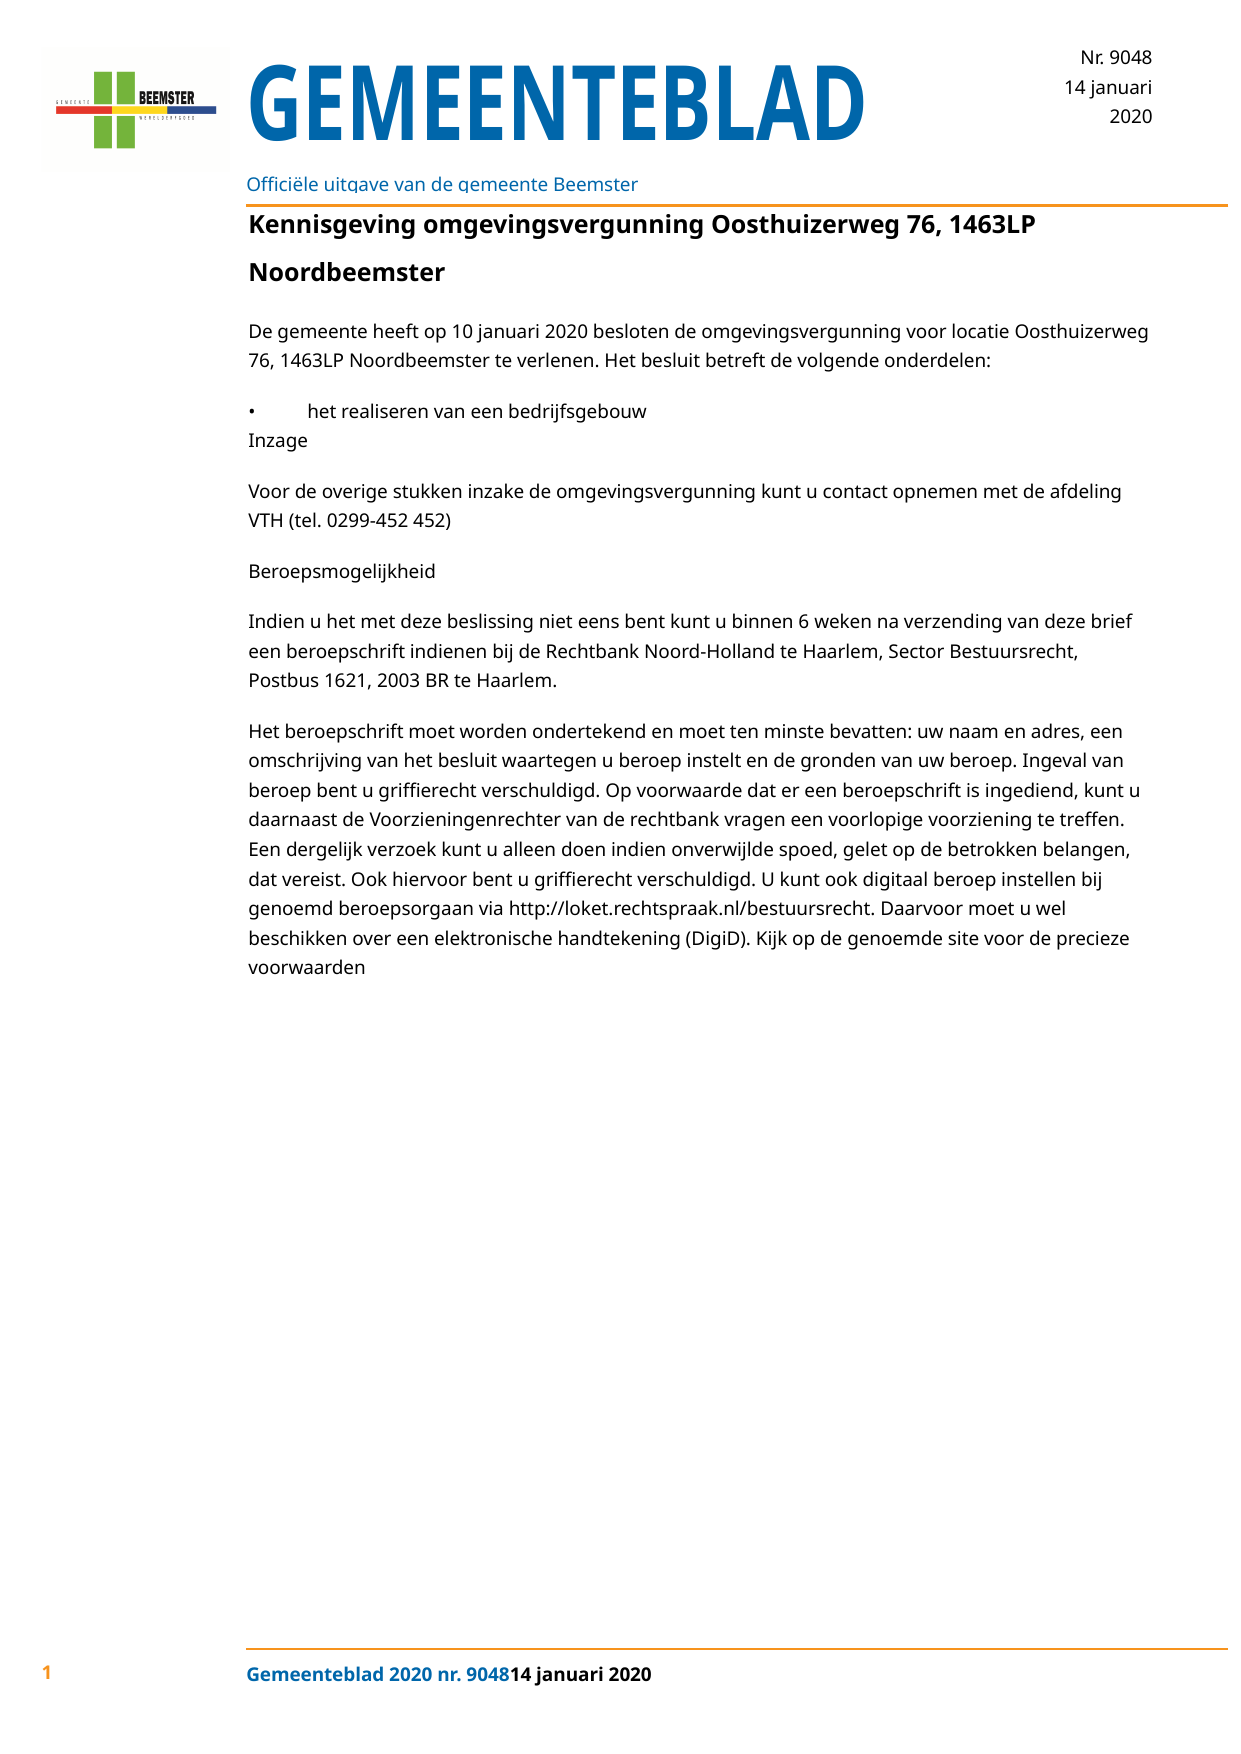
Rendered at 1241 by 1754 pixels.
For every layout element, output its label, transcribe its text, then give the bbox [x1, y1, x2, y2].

text Indien u het met deze beslissing niet eens bent kunt u binnen 6 weken na verzending van deze brief een beroepschrift indienen bij de Rechtbank Noord-Holland te Haarlem, Sector Bestuursrecht, Postbus 1621, 2003 BR te Haarlem. [248, 608, 1152, 693]
text Beroepsmogelijkheid [248, 558, 1152, 584]
text Voor de overige stukken inzake de omgevingsvergunning kunt u contact opnemen met de afdeling VTH (tel. 0299-452 452) [248, 478, 1152, 533]
text Het beroepschrift moet worden ondertekend en moet ten minste bevatten: uw naam en adres, een omschrijving van het besluit waartegen u beroep instelt en de gronden van uw beroep. Ingeval van beroep bent u griffierecht verschuldigd. Op voorwaarde dat er een beroepschrift is ingediend, kunt u daarnaast de Voorzieningenrechter van de rechtbank vragen een voorlopige voorziening te treffen. Een dergelijk verzoek kunt u alleen doen indien onverwijlde spoed, gelet op de betrokken belangen, dat vereist. Ook hiervoor bent u griffierecht verschuldigd. U kunt ook digitaal beroep instellen bij genoemd beroepsorgaan via http://loket.rechtspraak.nl/bestuursrecht. Daarvoor moet u wel beschikken over een elektronische handtekening (DigiD). Kijk op de genoemde site voor de precieze voorwaarden [248, 718, 1152, 980]
text De gemeente heeft op 10 januari 2020 besloten de omgevingsvergunning voor locatie Oosthuizerweg 76, 1463LP Noordbeemster te verlenen. Het besluit betreft de volgende onderdelen: [248, 318, 1152, 373]
list het realiseren van een bedrijfsgebouw [248, 398, 1152, 424]
picture [41, 47, 231, 172]
text Kennisgeving omgevingsvergunning Oosthuizerweg 76, 1463LP Noordbeemster [248, 207, 1152, 288]
text Inzage [248, 427, 1152, 453]
